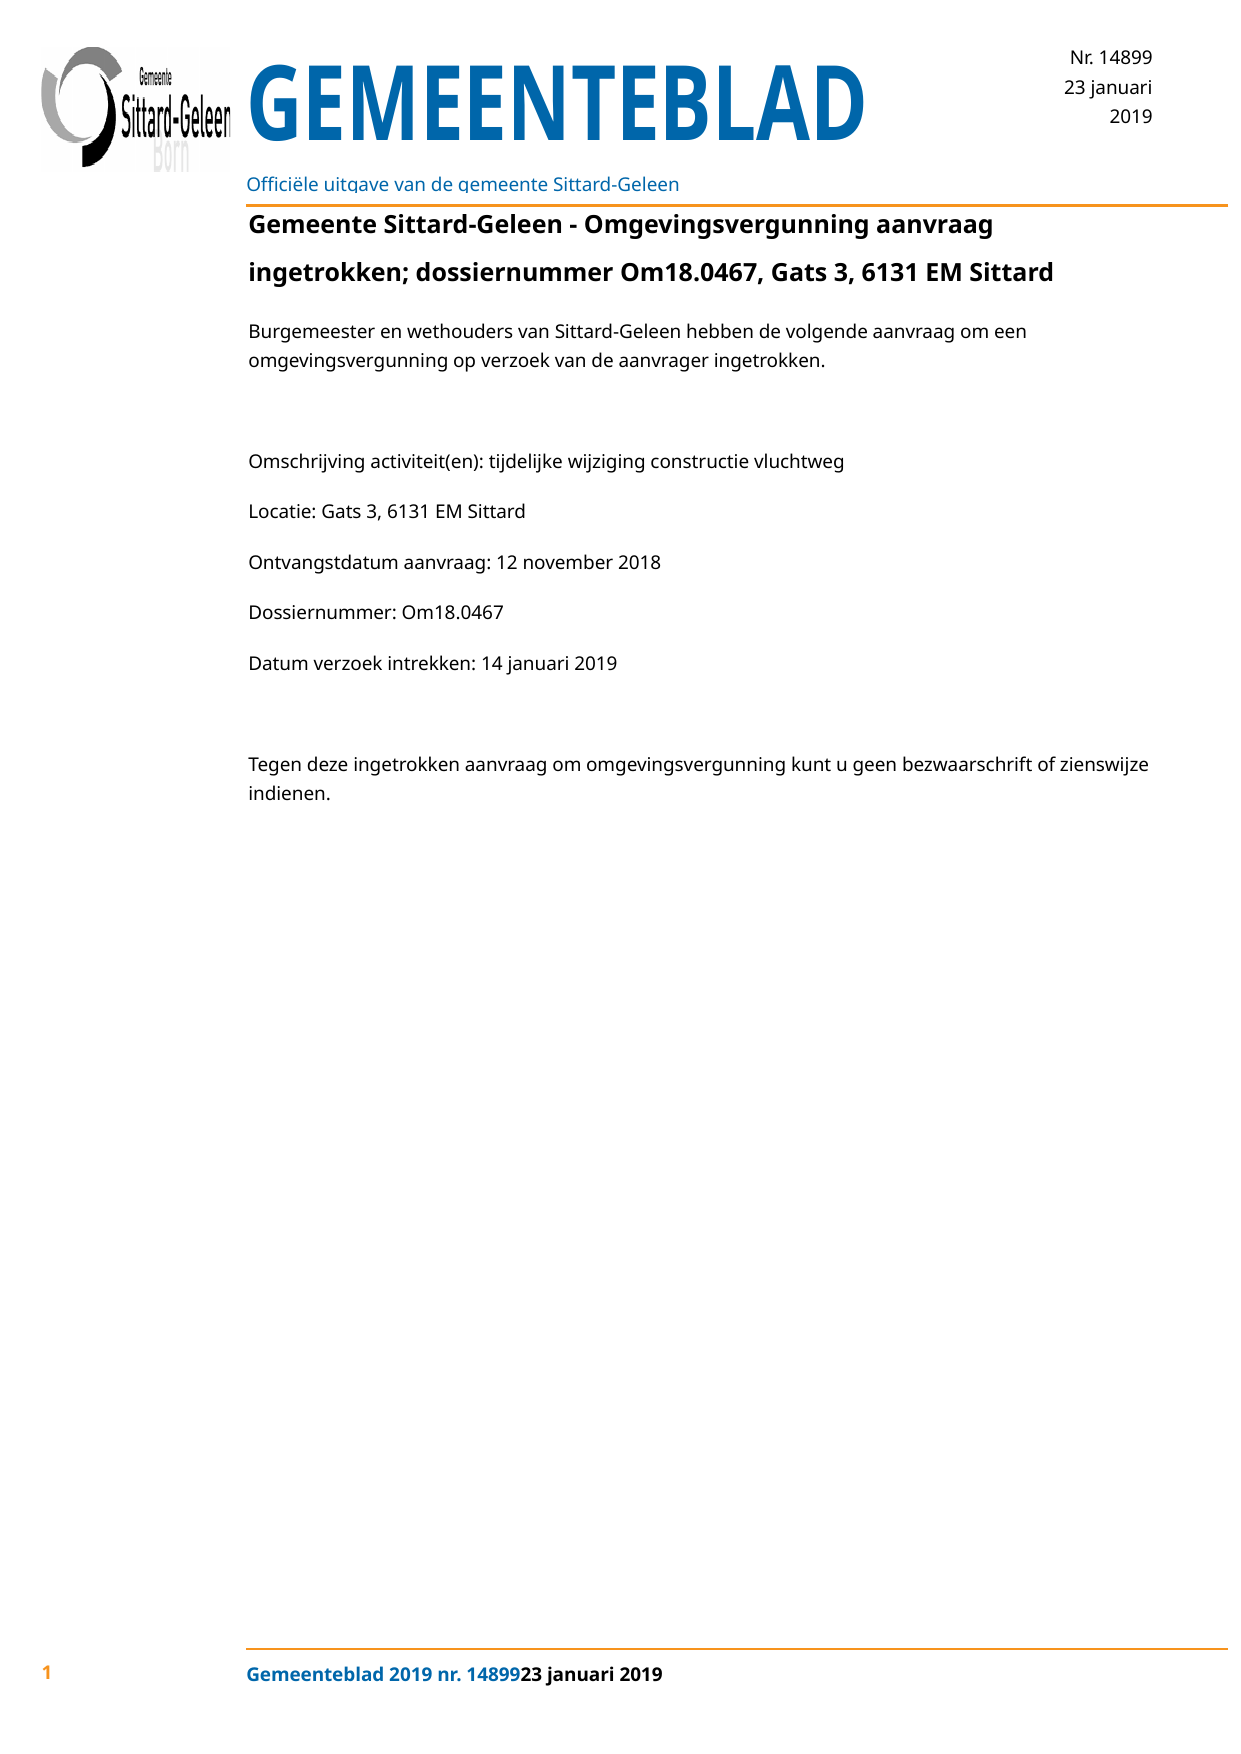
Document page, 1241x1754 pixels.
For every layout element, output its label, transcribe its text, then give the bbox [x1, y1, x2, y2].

text Datum verzoek intrekken: 14 januari 2019 [248, 650, 1152, 676]
text Gemeente Sittard-Geleen - Omgevingsvergunning aanvraag ingetrokken; dossiernummer Om18.0467, Gats 3, 6131 EM Sittard [248, 207, 1152, 288]
text Tegen deze ingetrokken aanvraag om omgevingsvergunning kunt u geen bezwaarschrift of zienswijze indienen. [248, 751, 1152, 806]
picture [41, 47, 231, 172]
text Ontvangstdatum aanvraag: 12 november 2018 [248, 549, 1152, 575]
text Locatie: Gats 3, 6131 EM Sittard [248, 499, 1152, 524]
text Omschrijving activiteit(en): tijdelijke wijziging constructie vluchtweg [248, 448, 1152, 474]
text Burgemeester en wethouders van Sittard-Geleen hebben de volgende aanvraag om een omgevingsvergunning op verzoek van de aanvrager ingetrokken. [248, 318, 1152, 373]
text Dossiernummer: Om18.0467 [248, 599, 1152, 625]
